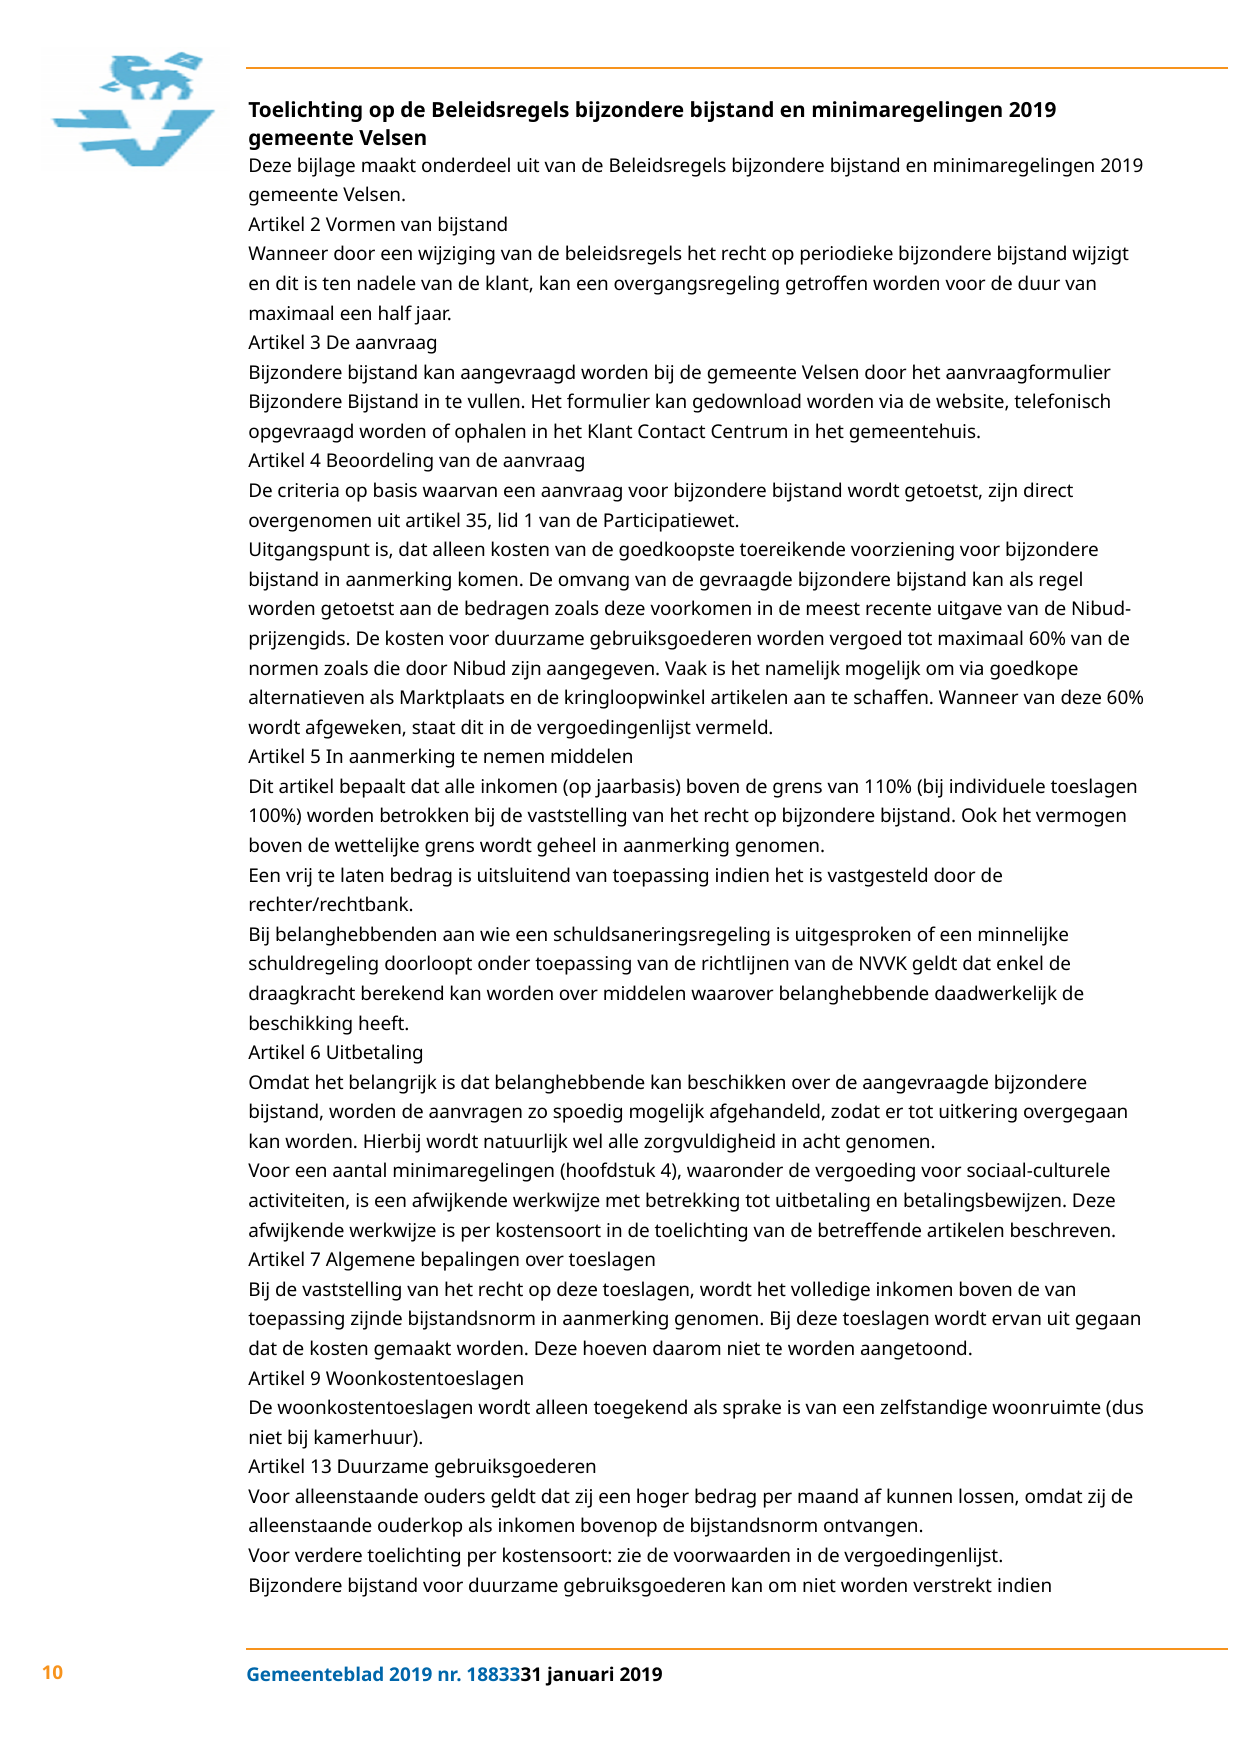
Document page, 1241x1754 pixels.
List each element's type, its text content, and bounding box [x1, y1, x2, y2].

text Artikel 2 Vormen van bijstand [248, 211, 1152, 237]
text Een vrij te laten bedrag is uitsluitend van toepassing indien het is vastgesteld door de rechter/rechtbank. [248, 862, 1152, 917]
text De criteria op basis waarvan een aanvraag voor bijzondere bijstand wordt getoetst, zijn direct overgenomen uit artikel 35, lid 1 van de Participatiewet. [248, 477, 1152, 532]
text Wanneer door een wijziging van de beleidsregels het recht op periodieke bijzondere bijstand wijzigt en dit is ten nadele van de klant, kan een overgangsregeling getroffen worden voor de duur van maximaal een half jaar. [248, 241, 1152, 325]
text Artikel 4 Beoordeling van de aanvraag [248, 448, 1152, 473]
text Bijzondere bijstand voor duurzame gebruiksgoederen kan om niet worden verstrekt indien [248, 1572, 1152, 1597]
text Bij belanghebbenden aan wie een schuldsaneringsregeling is uitgesproken of een minnelijke schuldregeling doorloopt onder toepassing van de richtlijnen van de NVVK geldt dat enkel de draagkracht berekend kan worden over middelen waarover belanghebbende daadwerkelijk de beschikking heeft. [248, 921, 1152, 1035]
text Artikel 6 Uitbetaling [248, 1039, 1152, 1065]
text Bijzondere bijstand kan aangevraagd worden bij de gemeente Velsen door het aanvraagformulier Bijzondere Bijstand in te vullen. Het formulier kan gedownload worden via de website, telefonisch opgevraagd worden of ophalen in het Klant Contact Centrum in het gemeentehuis. [248, 359, 1152, 444]
text Deze bijlage maakt onderdeel uit van de Beleidsregels bijzondere bijstand en minimaregelingen 2019 gemeente Velsen. [248, 152, 1152, 207]
text De woonkostentoeslagen wordt alleen toegekend als sprake is van een zelfstandige woonruimte (dus niet bij kamerhuur). [248, 1394, 1152, 1449]
text Toelichting op de Beleidsregels bijzondere bijstand en minimaregelingen 2019 gemeente Velsen [248, 95, 1152, 152]
text Artikel 13 Duurzame gebruiksgoederen [248, 1453, 1152, 1479]
text Bij de vaststelling van het recht op deze toeslagen, wordt het volledige inkomen boven de van toepassing zijnde bijstandsnorm in aanmerking genomen. Bij deze toeslagen wordt ervan uit gegaan dat de kosten gemaakt worden. Deze hoeven daarom niet te worden aangetoond. [248, 1276, 1152, 1361]
text Artikel 9 Woonkostentoeslagen [248, 1365, 1152, 1390]
text Artikel 7 Algemene bepalingen over toeslagen [248, 1246, 1152, 1272]
text Artikel 3 De aanvraag [248, 329, 1152, 355]
text Voor een aantal minimaregelingen (hoofdstuk 4), waaronder de vergoeding voor sociaal-culturele activiteiten, is een afwijkende werkwijze met betrekking tot uitbetaling en betalingsbewijzen. Deze afwijkende werkwijze is per kostensoort in de toelichting van de betreffende artikelen beschreven. [248, 1158, 1152, 1242]
picture [41, 47, 231, 172]
text Uitgangspunt is, dat alleen kosten van de goedkoopste toereikende voorziening voor bijzondere bijstand in aanmerking komen. De omvang van de gevraagde bijzondere bijstand kan als regel worden getoetst aan de bedragen zoals deze voorkomen in de meest recente uitgave van de Nibud-prijzengids. De kosten voor duurzame gebruiksgoederen worden vergoed tot maximaal 60% van de normen zoals die door Nibud zijn aangegeven. Vaak is het namelijk mogelijk om via goedkope alternatieven als Marktplaats en de kringloopwinkel artikelen aan te schaffen. Wanneer van deze 60% wordt afgeweken, staat dit in de vergoedingenlijst vermeld. [248, 536, 1152, 739]
text Voor alleenstaande ouders geldt dat zij een hoger bedrag per maand af kunnen lossen, omdat zij de alleenstaande ouderkop als inkomen bovenop de bijstandsnorm ontvangen. [248, 1483, 1152, 1538]
text Voor verdere toelichting per kostensoort: zie de voorwaarden in de vergoedingenlijst. [248, 1542, 1152, 1568]
text Omdat het belangrijk is dat belanghebbende kan beschikken over de aangevraagde bijzondere bijstand, worden de aanvragen zo spoedig mogelijk afgehandeld, zodat er tot uitkering overgegaan kan worden. Hierbij wordt natuurlijk wel alle zorgvuldigheid in acht genomen. [248, 1069, 1152, 1154]
text Dit artikel bepaalt dat alle inkomen (op jaarbasis) boven de grens van 110% (bij individuele toeslagen 100%) worden betrokken bij de vaststelling van het recht op bijzondere bijstand. Ook het vermogen boven de wettelijke grens wordt geheel in aanmerking genomen. [248, 773, 1152, 858]
text Artikel 5 In aanmerking te nemen middelen [248, 743, 1152, 769]
